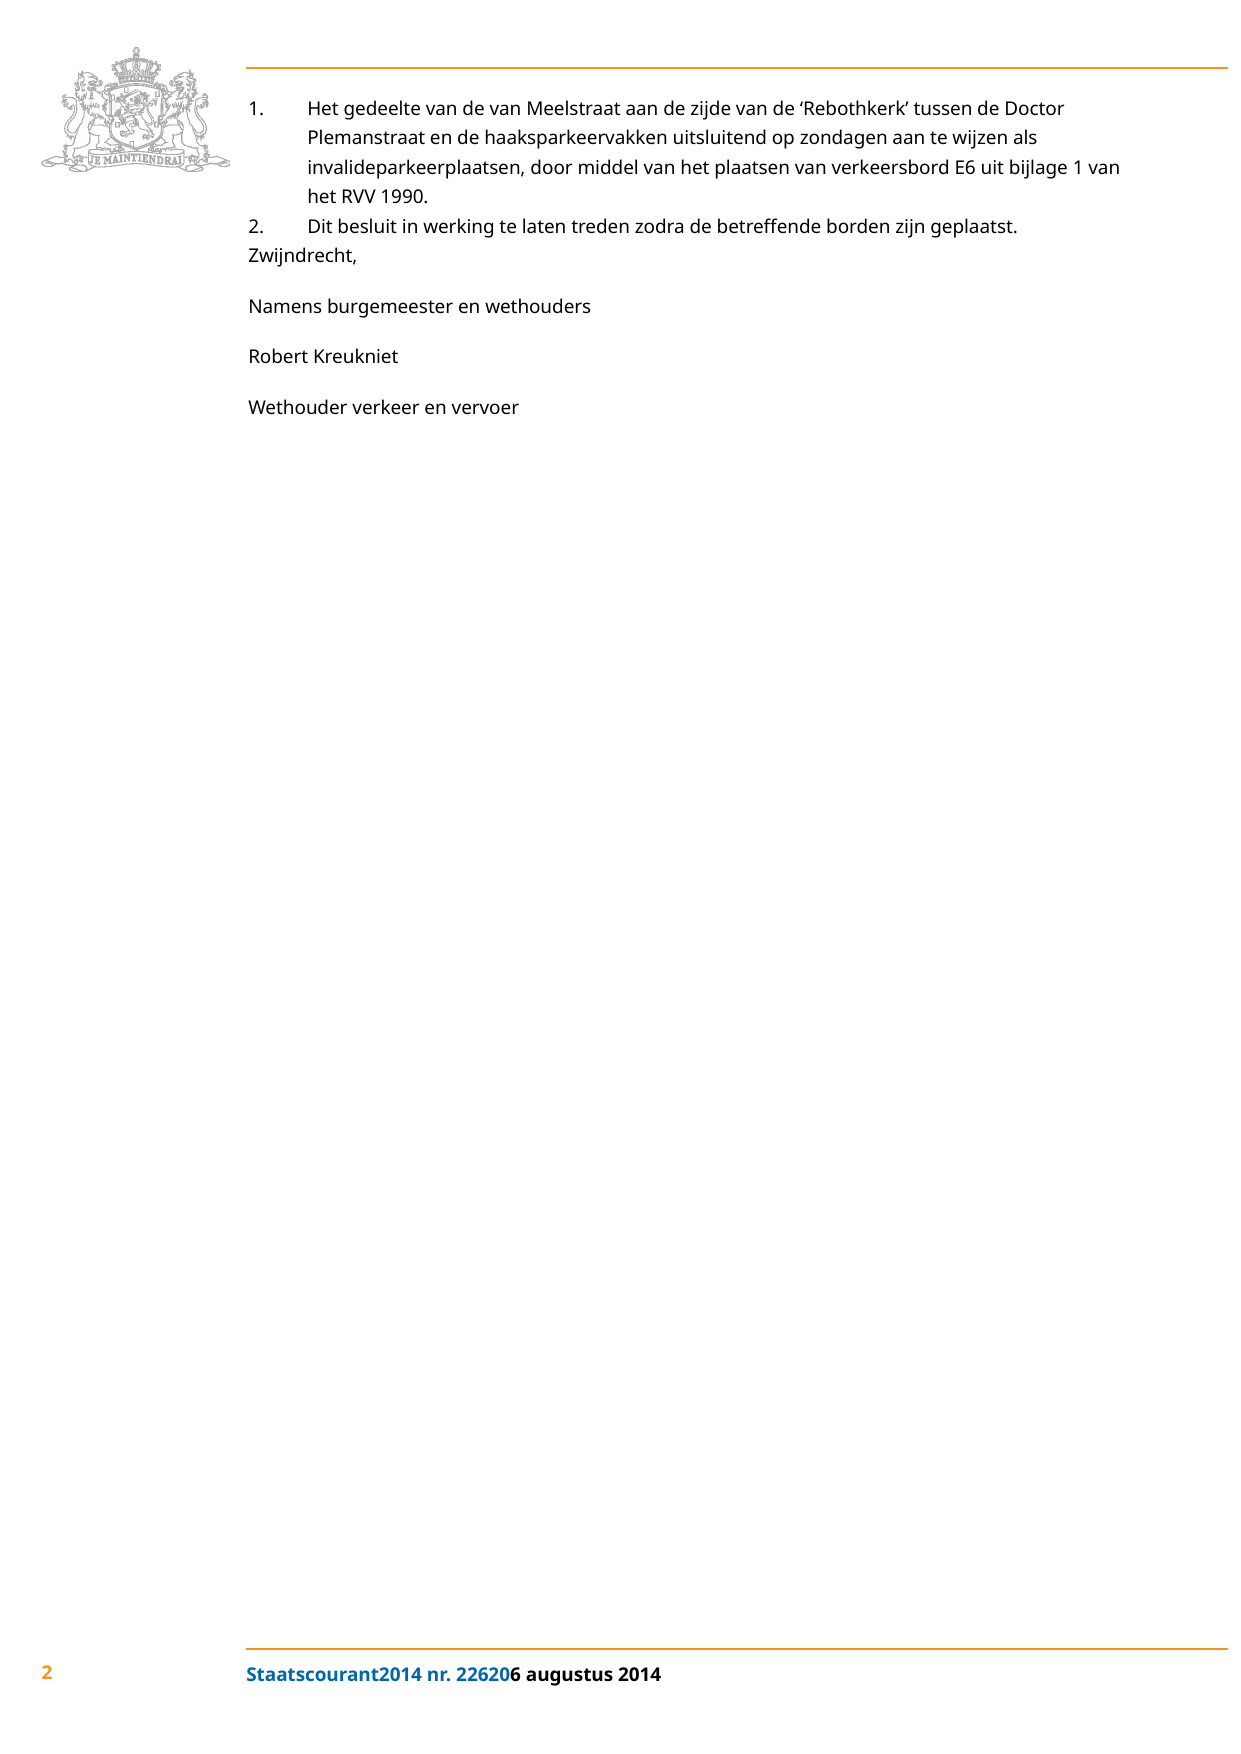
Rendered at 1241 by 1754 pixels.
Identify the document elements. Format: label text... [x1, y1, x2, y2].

text Robert Kreukniet [248, 343, 1152, 369]
list Dit besluit in werking te laten treden zodra de betreffende borden zijn geplaatst. [248, 213, 1152, 239]
text Wethouder verkeer en vervoer [248, 394, 1152, 420]
picture [41, 47, 231, 172]
text Zwijndrecht, [248, 243, 1152, 268]
list Het gedeelte van de van Meelstraat aan de zijde van de ‘Rebothkerk’ tussen de Doctor Plemanstraat en de haaksparkeervakken uitsluitend op zondagen aan te wijzen als invalideparkeerplaatsen, door middel van het plaatsen van verkeersbord E6 uit bijlage 1 van het RVV 1990. [248, 95, 1152, 209]
text Namens burgemeester en wethouders [248, 293, 1152, 319]
